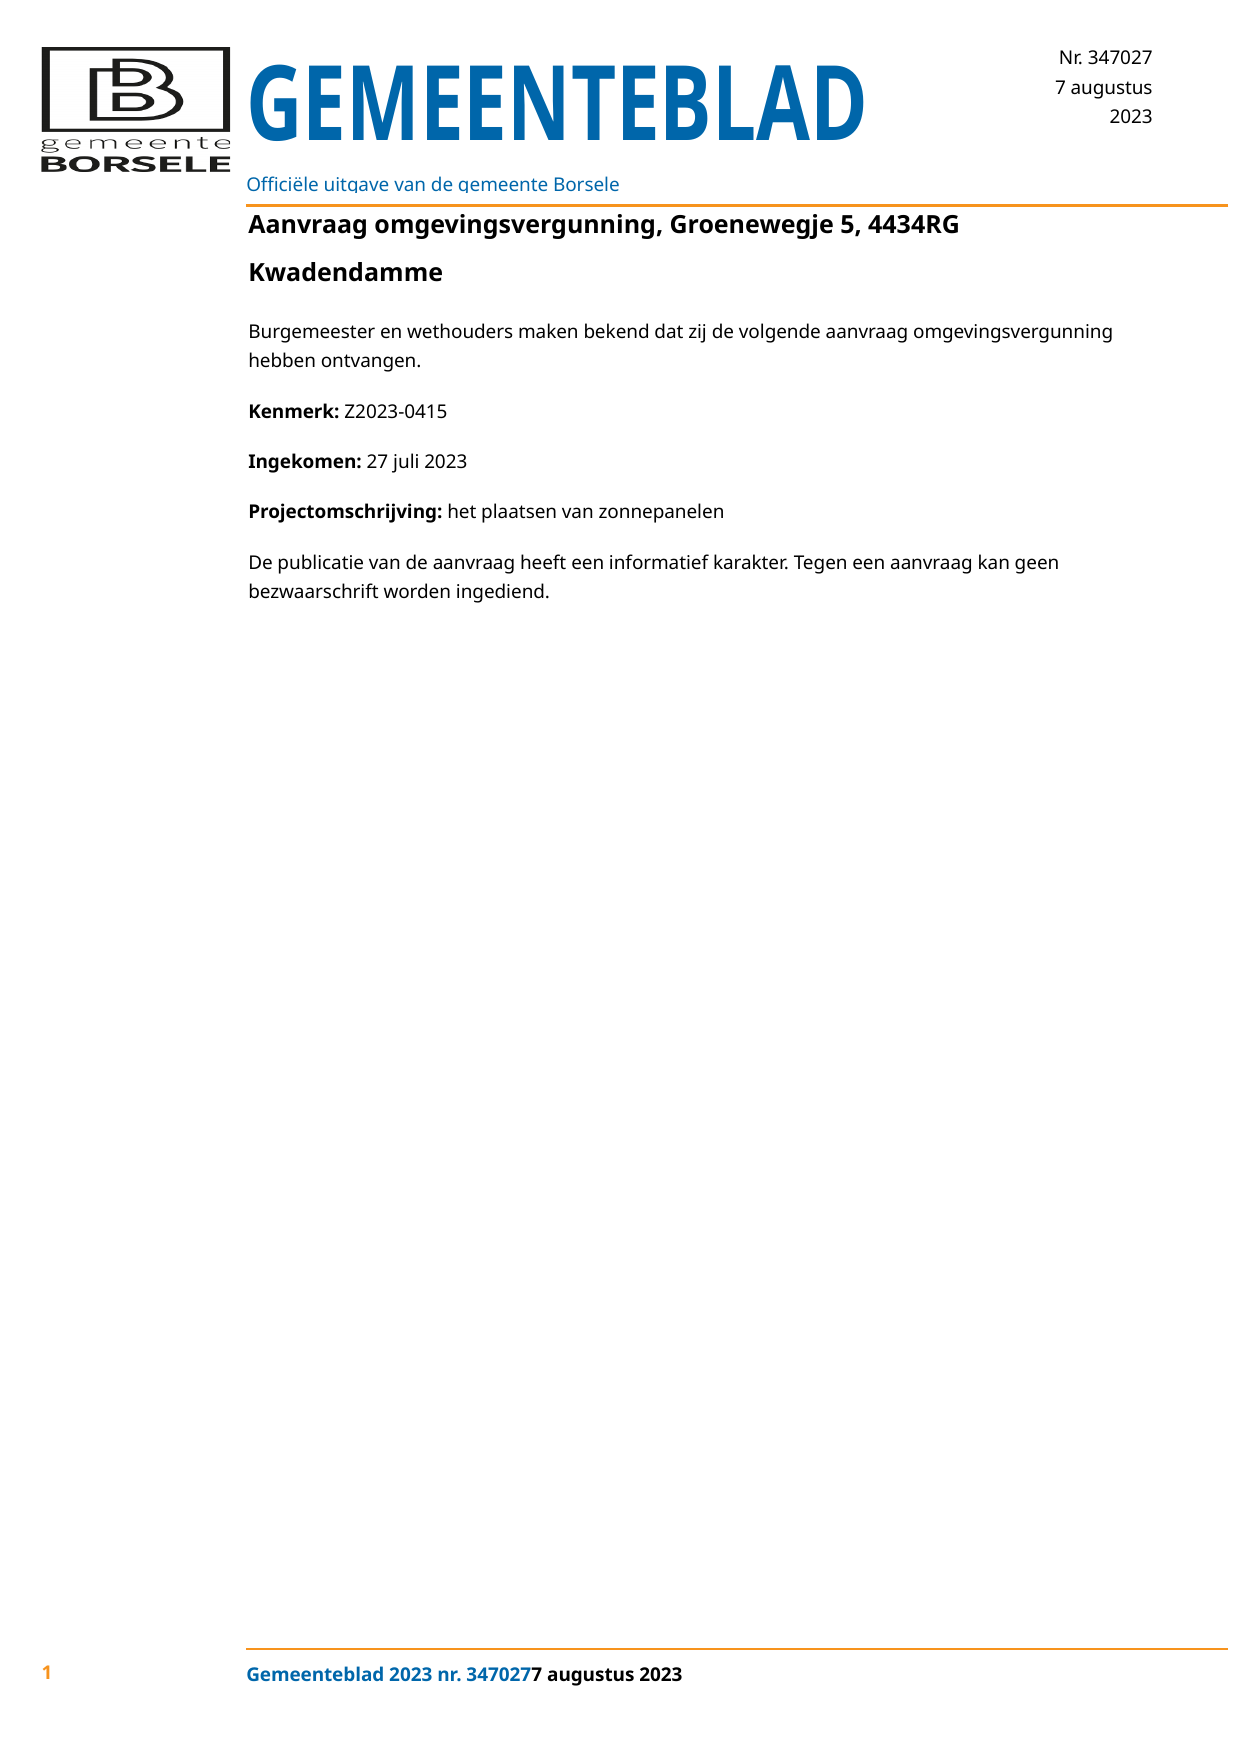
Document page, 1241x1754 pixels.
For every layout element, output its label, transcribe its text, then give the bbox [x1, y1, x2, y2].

text Burgemeester en wethouders maken bekend dat zij de volgende aanvraag omgevingsvergunning hebben ontvangen. [248, 318, 1152, 373]
text Aanvraag omgevingsvergunning, Groenewegje 5, 4434RG Kwadendamme [248, 207, 1152, 288]
text Kenmerk: Z2023-0415 [248, 398, 1152, 424]
text Projectomschrijving: het plaatsen van zonnepanelen [248, 499, 1152, 524]
text De publicatie van de aanvraag heeft een informatief karakter. Tegen een aanvraag kan geen bezwaarschrift worden ingediend. [248, 549, 1152, 604]
picture [41, 47, 231, 172]
text Ingekomen: 27 juli 2023 [248, 448, 1152, 474]
